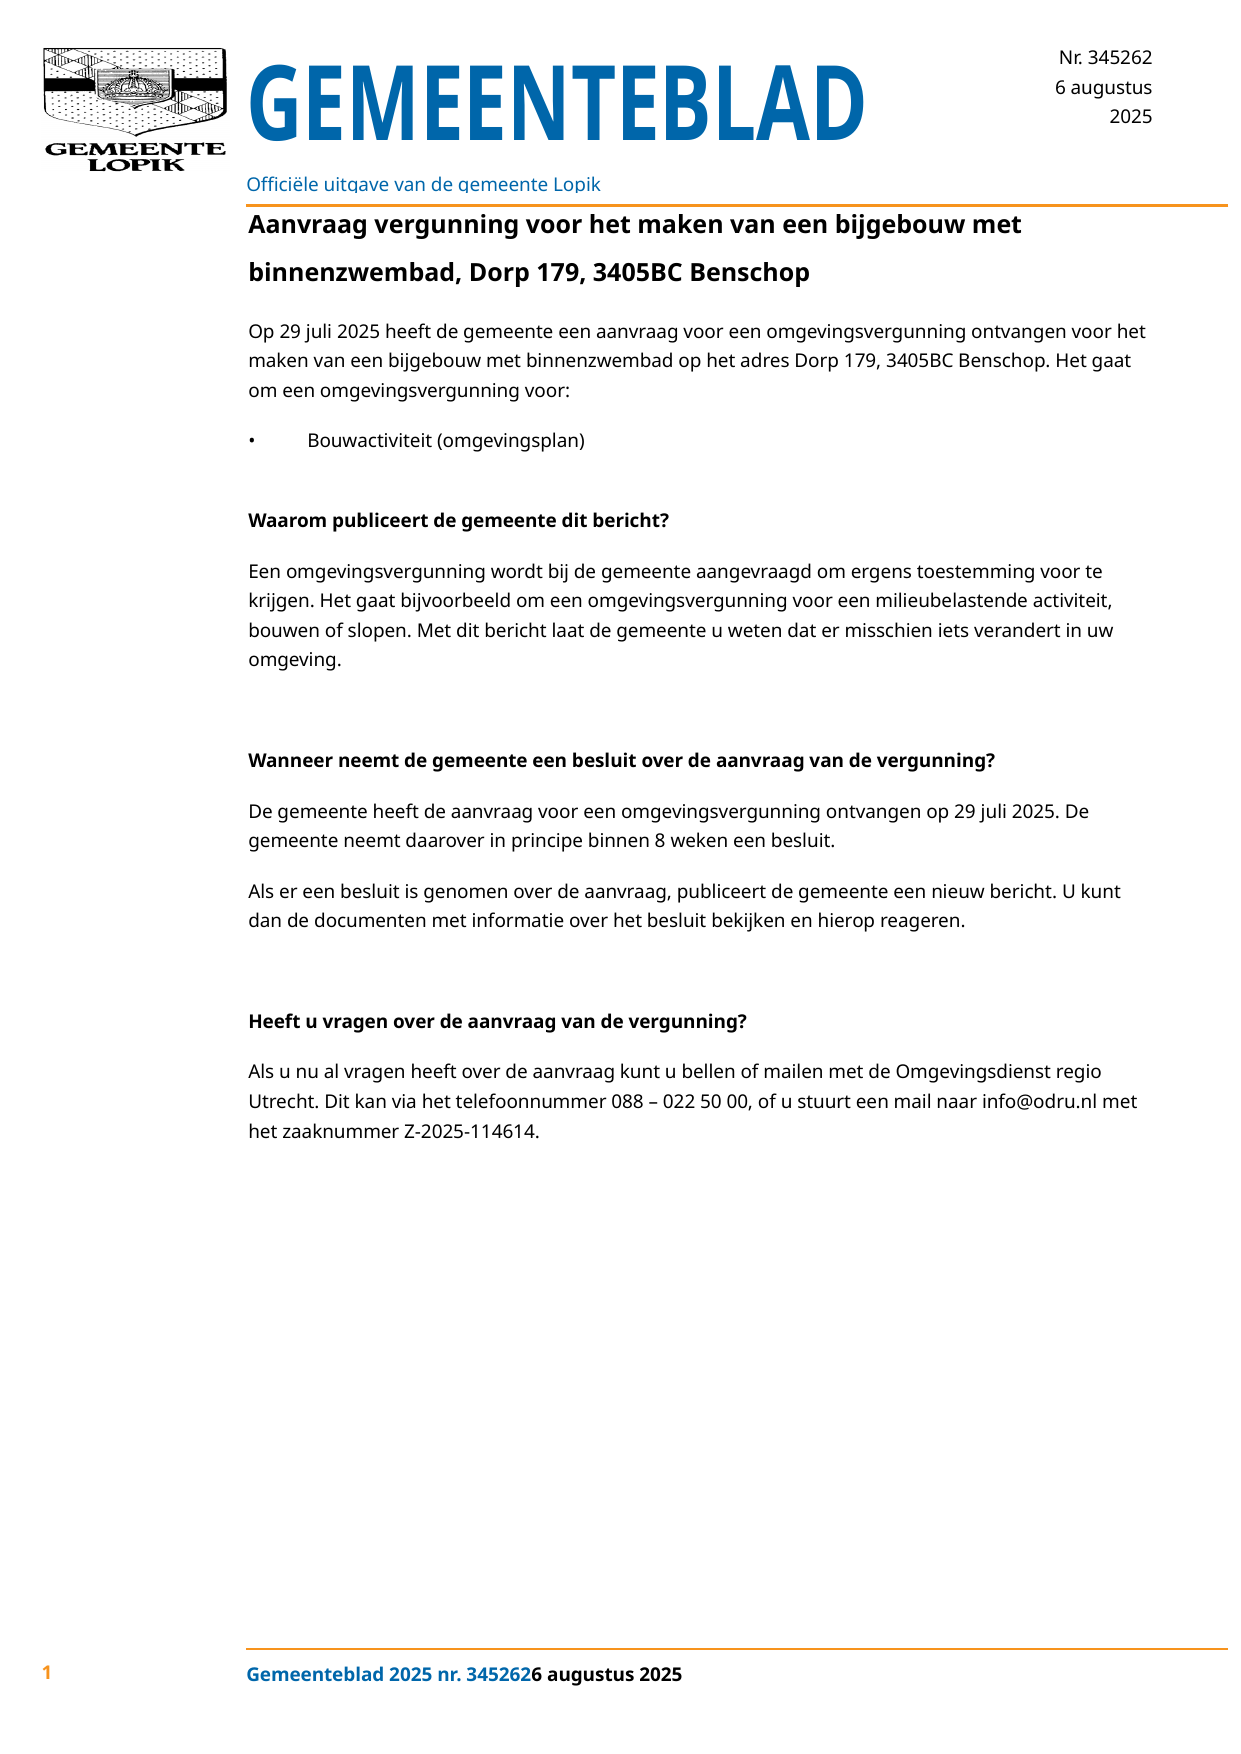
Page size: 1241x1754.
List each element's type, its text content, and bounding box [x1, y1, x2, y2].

text Een omgevingsvergunning wordt bij de gemeente aangevraagd om ergens toestemming voor te krijgen. Het gaat bijvoorbeeld om een omgevingsvergunning voor een milieubelastende activiteit, bouwen of slopen. Met dit bericht laat de gemeente u weten dat er misschien iets verandert in uw omgeving. [248, 558, 1152, 672]
text Aanvraag vergunning voor het maken van een bijgebouw met binnenzwembad, Dorp 179, 3405BC Benschop [248, 207, 1152, 288]
text Waarom publiceert de gemeente dit bericht? [248, 507, 1152, 533]
text Heeft u vragen over de aanvraag van de vergunning? [248, 1008, 1152, 1034]
text Wanneer neemt de gemeente een besluit over de aanvraag van de vergunning? [248, 747, 1152, 773]
text De gemeente heeft de aanvraag voor een omgevingsvergunning ontvangen op 29 juli 2025. De gemeente neemt daarover in principe binnen 8 weken een besluit. [248, 798, 1152, 853]
text Als u nu al vragen heeft over de aanvraag kunt u bellen of mailen met de Omgevingsdienst regio Utrecht. Dit kan via het telefoonnummer 088 – 022 50 00, of u stuurt een mail naar info@odru.nl met het zaaknummer Z-2025-114614. [248, 1059, 1152, 1144]
picture [41, 47, 231, 172]
text Op 29 juli 2025 heeft de gemeente een aanvraag voor een omgevingsvergunning ontvangen voor het maken van een bijgebouw met binnenzwembad op het adres Dorp 179, 3405BC Benschop. Het gaat om een omgevingsvergunning voor: [248, 318, 1152, 403]
list Bouwactiviteit (omgevingsplan) [248, 427, 1152, 453]
text Als er een besluit is genomen over de aanvraag, publiceert de gemeente een nieuw bericht. U kunt dan de documenten met informatie over het besluit bekijken en hierop reageren. [248, 878, 1152, 933]
